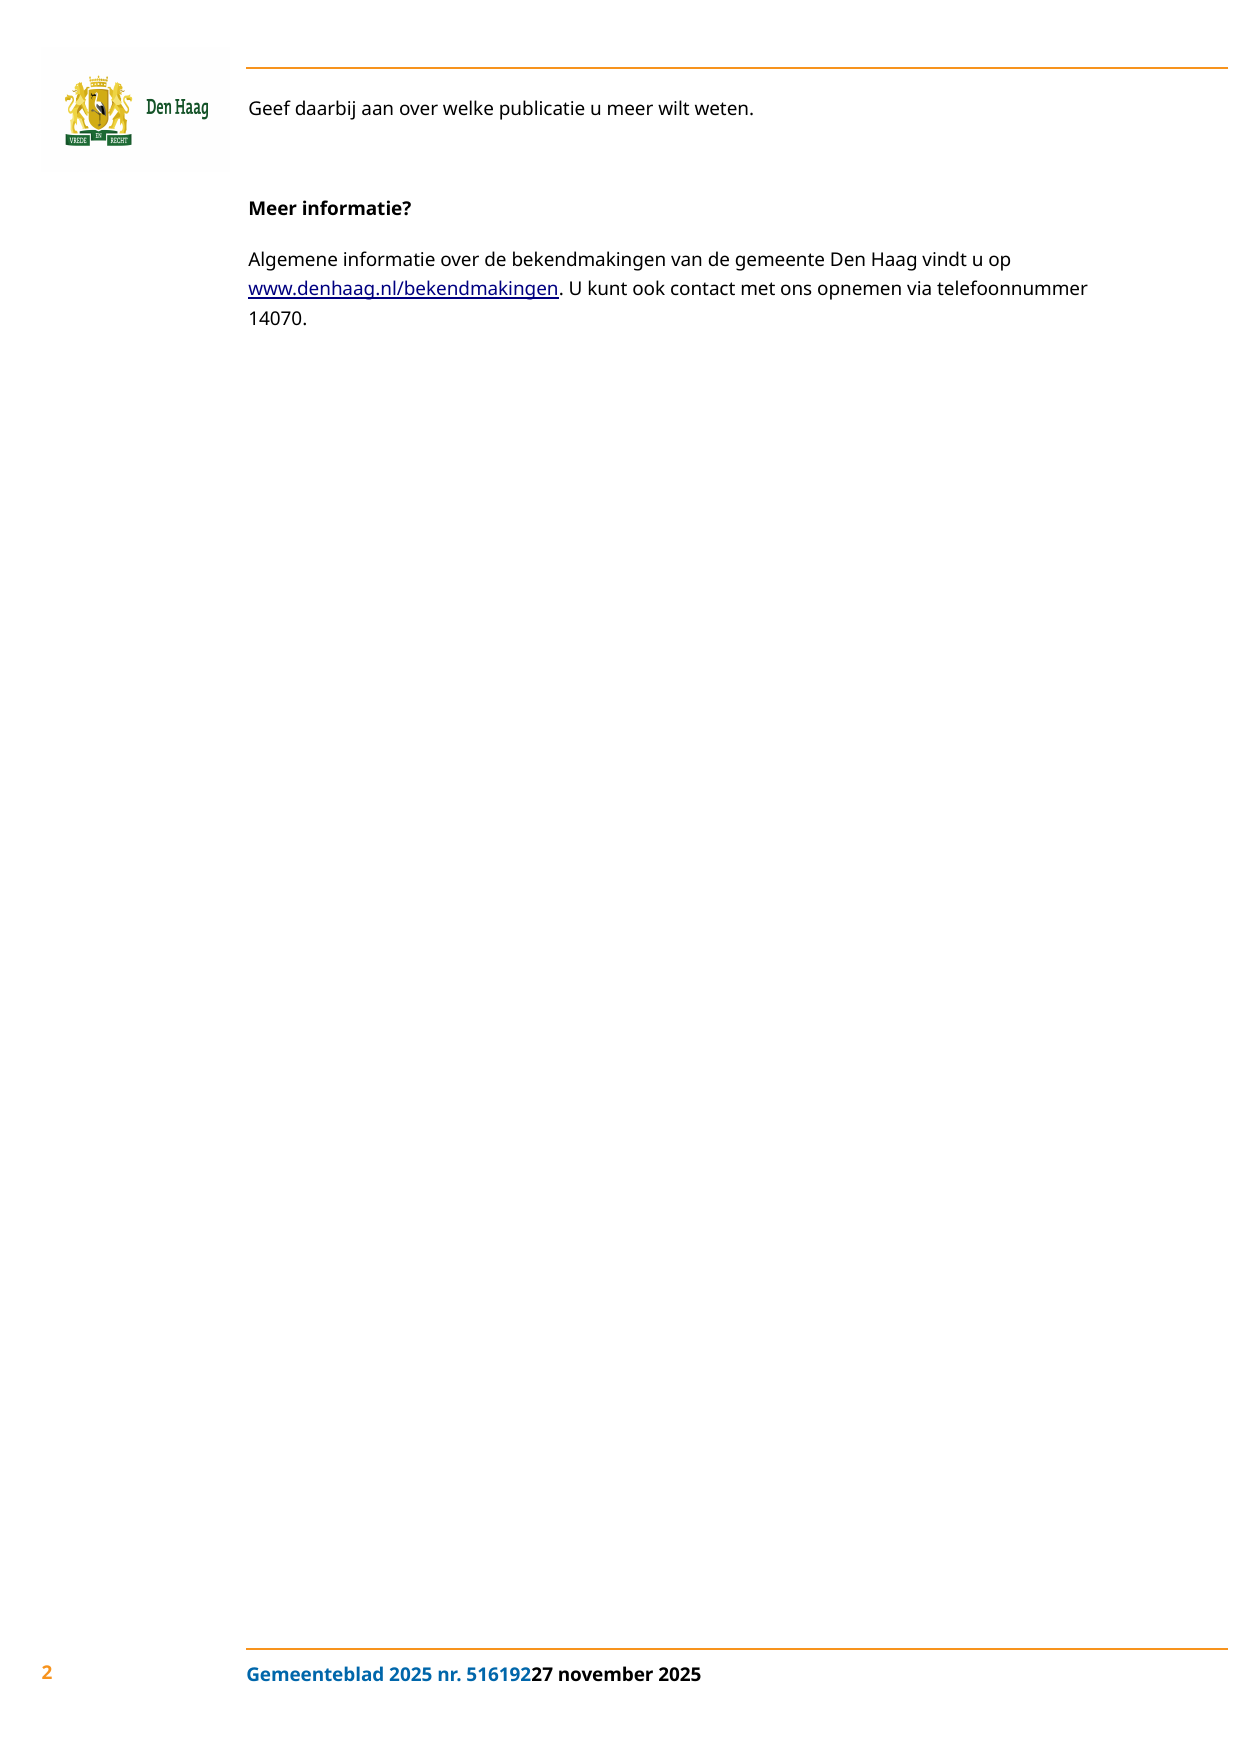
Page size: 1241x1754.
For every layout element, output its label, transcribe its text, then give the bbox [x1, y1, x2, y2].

picture [41, 47, 231, 172]
text Meer informatie? [248, 196, 1152, 221]
text Algemene informatie over de bekendmakingen van de gemeente Den Haag vindt u op www.denhaag.nl/bekendmakingen. U kunt ook contact met ons opnemen via telefoonnummer 14070. [248, 246, 1152, 331]
text Geef daarbij aan over welke publicatie u meer wilt weten. [248, 95, 1152, 121]
